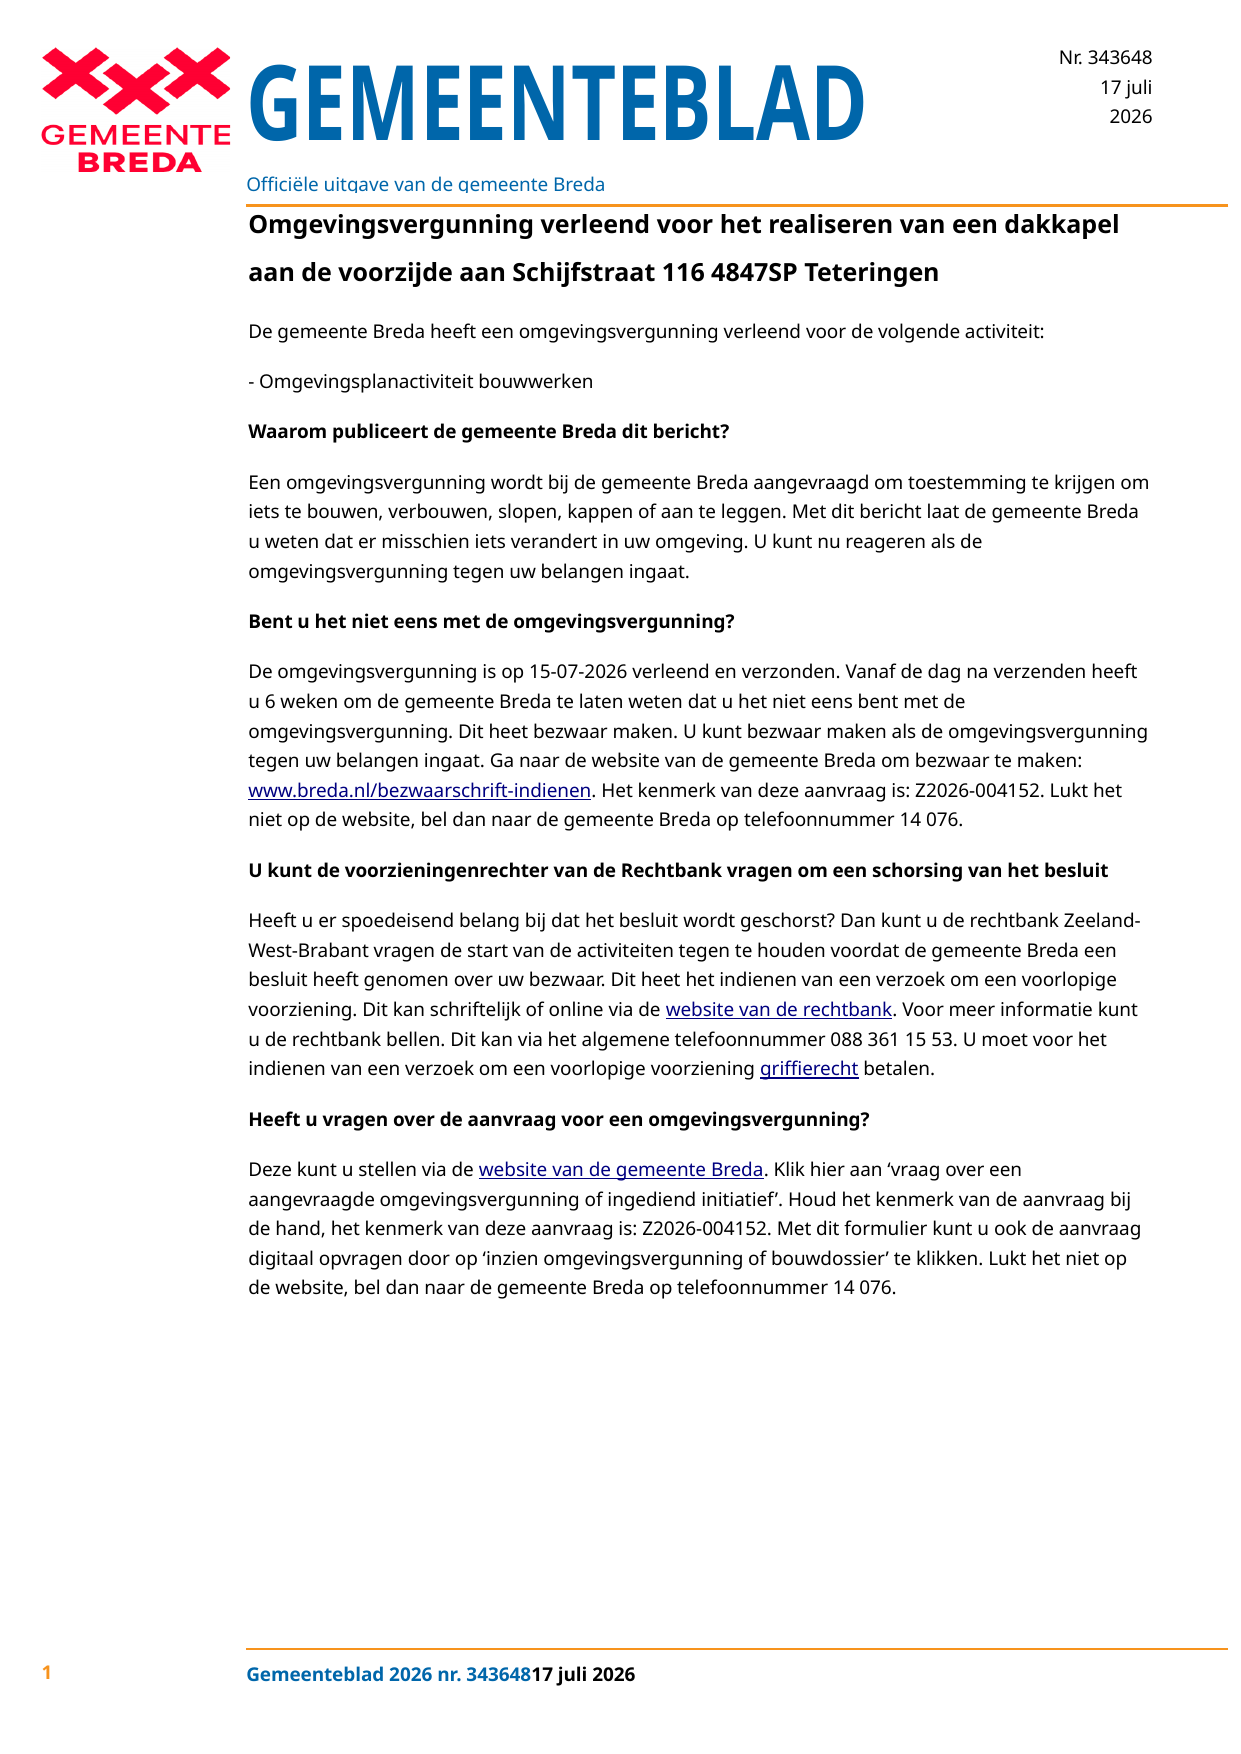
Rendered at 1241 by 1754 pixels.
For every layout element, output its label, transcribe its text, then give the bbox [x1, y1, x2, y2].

text Een omgevingsvergunning wordt bij de gemeente Breda aangevraagd om toestemming te krijgen om iets te bouwen, verbouwen, slopen, kappen of aan te leggen. Met dit bericht laat de gemeente Breda u weten dat er misschien iets verandert in uw omgeving. U kunt nu reageren als de omgevingsvergunning tegen uw belangen ingaat. [248, 469, 1152, 584]
text - Omgevingsplanactiviteit bouwwerken [248, 368, 1152, 394]
text Heeft u vragen over de aanvraag voor een omgevingsvergunning? [248, 1106, 1152, 1132]
text Heeft u er spoedeisend belang bij dat het besluit wordt geschorst? Dan kunt u de rechtbank Zeeland-West-Brabant vragen de start van de activiteiten tegen te houden voordat de gemeente Breda een besluit heeft genomen over uw bezwaar. Dit heet het indienen van een verzoek om een voorlopige voorziening. Dit kan schriftelijk of online via de website van de rechtbank. Voor meer informatie kunt u de rechtbank bellen. Dit kan via het algemene telefoonnummer 088 361 15 53. U moet voor het indienen van een verzoek om een voorlopige voorziening griffierecht betalen. [248, 907, 1152, 1081]
text De gemeente Breda heeft een omgevingsvergunning verleend voor de volgende activiteit: [248, 318, 1152, 344]
text Waarom publiceert de gemeente Breda dit bericht? [248, 419, 1152, 444]
text De omgevingsvergunning is op 15-07-2026 verleend en verzonden. Vanaf de dag na verzenden heeft u 6 weken om de gemeente Breda te laten weten dat u het niet eens bent met de omgevingsvergunning. Dit heet bezwaar maken. U kunt bezwaar maken als de omgevingsvergunning tegen uw belangen ingaat. Ga naar de website van de gemeente Breda om bezwaar te maken: www.breda.nl/bezwaarschrift-indienen. Het kenmerk van deze aanvraag is: Z2026-004152. Lukt het niet op de website, bel dan naar de gemeente Breda op telefoonnummer 14 076. [248, 659, 1152, 832]
picture [41, 47, 231, 172]
text Bent u het niet eens met de omgevingsvergunning? [248, 608, 1152, 634]
text Omgevingsvergunning verleend voor het realiseren van een dakkapel aan de voorzijde aan Schijfstraat 116 4847SP Teteringen [248, 207, 1152, 288]
text U kunt de voorzieningenrechter van de Rechtbank vragen om een schorsing van het besluit [248, 857, 1152, 883]
text Deze kunt u stellen via de website van de gemeente Breda. Klik hier aan ‘vraag over een aangevraagde omgevingsvergunning of ingediend initiatief’. Houd het kenmerk van de aanvraag bij de hand, het kenmerk van deze aanvraag is: Z2026-004152. Met dit formulier kunt u ook de aanvraag digitaal opvragen door op ‘inzien omgevingsvergunning of bouwdossier’ te klikken. Lukt het niet op de website, bel dan naar de gemeente Breda op telefoonnummer 14 076. [248, 1156, 1152, 1300]
